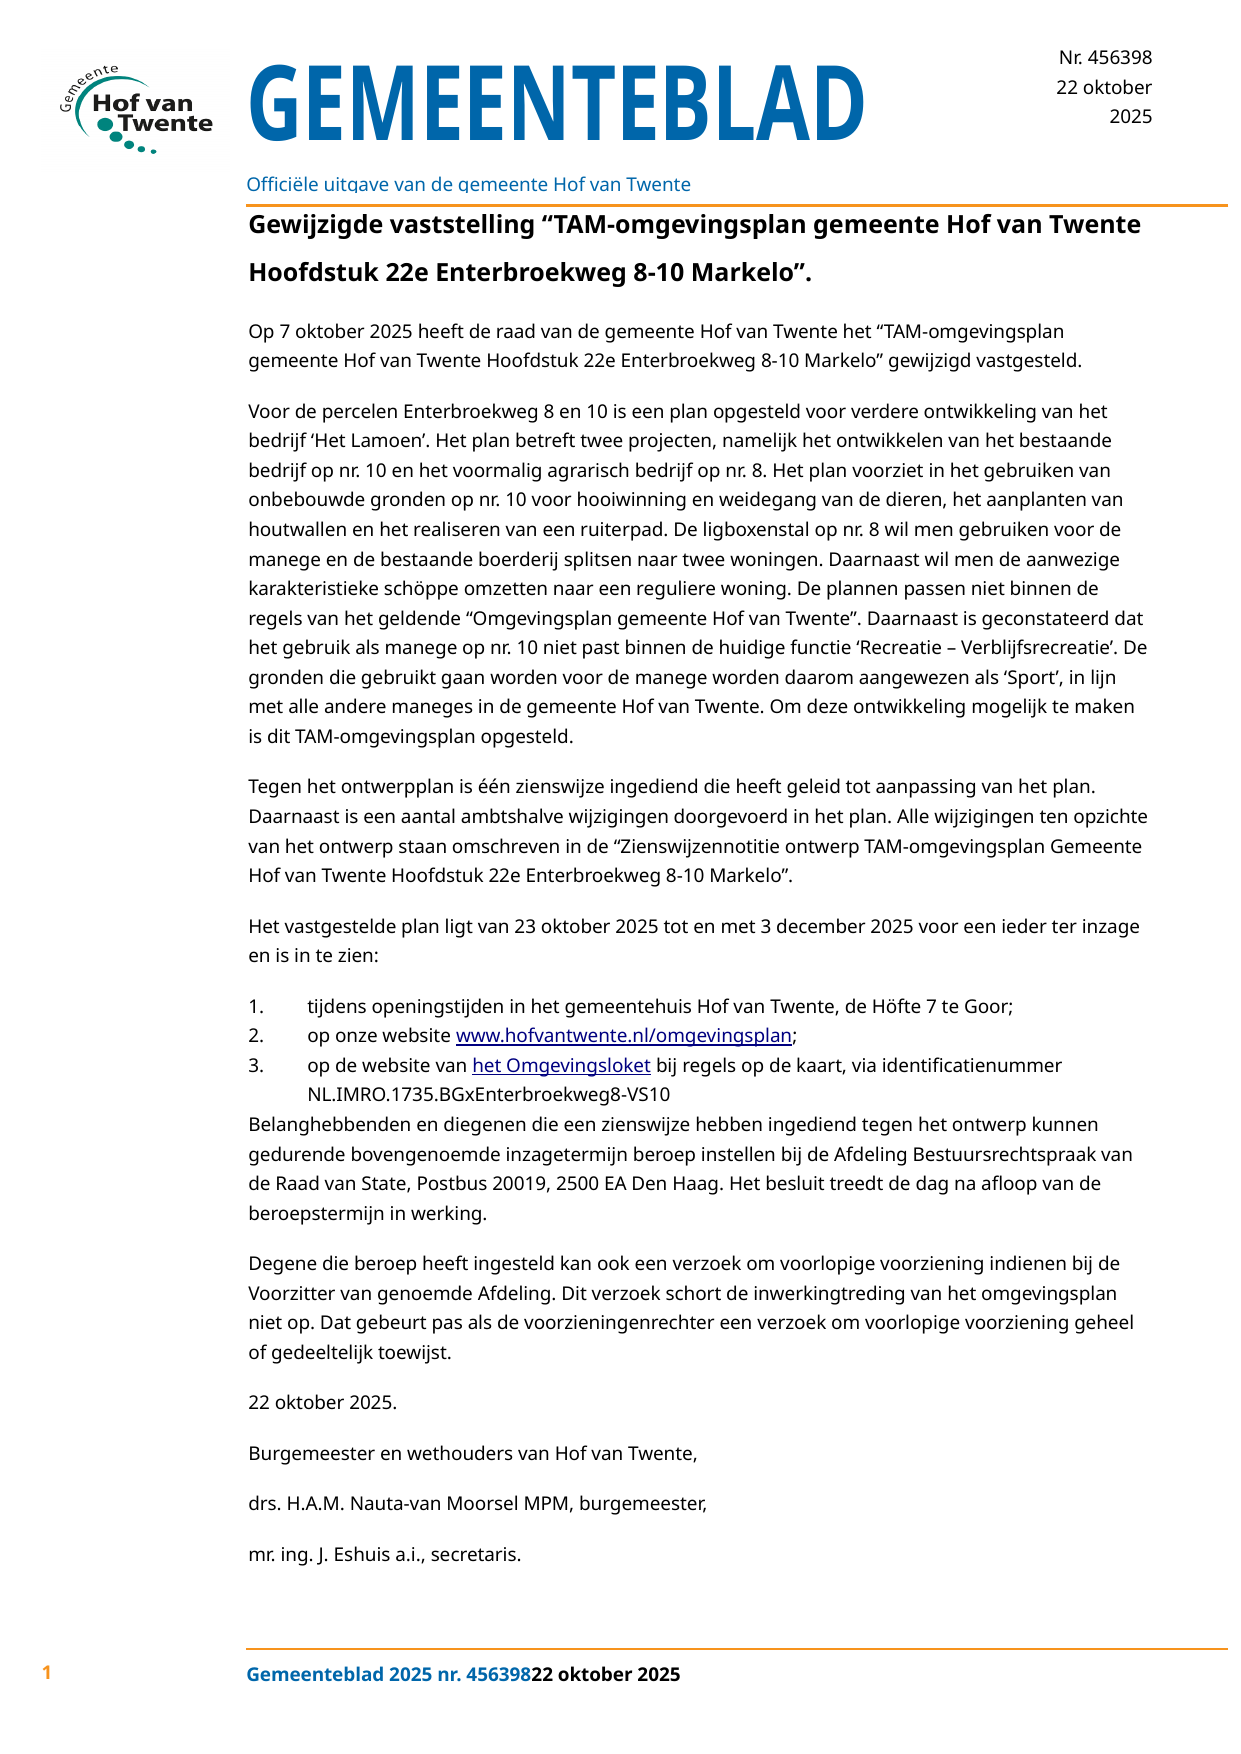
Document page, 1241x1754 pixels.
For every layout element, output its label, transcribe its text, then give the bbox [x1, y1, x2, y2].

picture [41, 47, 231, 172]
text Gewijzigde vaststelling “TAM-omgevingsplan gemeente Hof van Twente Hoofdstuk 22e Enterbroekweg 8-10 Markelo”. [248, 207, 1152, 288]
text Het vastgestelde plan ligt van 23 oktober 2025 tot en met 3 december 2025 voor een ieder ter inzage en is in te zien: [248, 913, 1152, 968]
text 22 oktober 2025. [248, 1389, 1152, 1415]
text Degene die beroep heeft ingesteld kan ook een verzoek om voorlopige voorziening indienen bij de Voorzitter van genoemde Afdeling. Dit verzoek schort de inwerkingtreding van het omgevingsplan niet op. Dat gebeurt pas als de voorzieningenrechter een verzoek om voorlopige voorziening geheel of gedeeltelijk toewijst. [248, 1250, 1152, 1365]
list tijdens openingstijden in het gemeentehuis Hof van Twente, de Höfte 7 te Goor; [248, 993, 1152, 1019]
list op de website van het Omgevingsloket bij regels op de kaart, via identificatienummer NL.IMRO.1735.BGxEnterbroekweg8-VS10 [248, 1052, 1152, 1107]
text Tegen het ontwerpplan is één zienswijze ingediend die heeft geleid tot aanpassing van het plan. Daarnaast is een aantal ambtshalve wijzigingen doorgevoerd in het plan. Alle wijzigingen ten opzichte van het ontwerp staan omschreven in de “Zienswijzennotitie ontwerp TAM-omgevingsplan Gemeente Hof van Twente Hoofdstuk 22e Enterbroekweg 8-10 Markelo”. [248, 774, 1152, 888]
text drs. H.A.M. Nauta-van Moorsel MPM, burgemeester, [248, 1490, 1152, 1516]
text Belanghebbenden en diegenen die een zienswijze hebben ingediend tegen het ontwerp kunnen gedurende bovengenoemde inzagetermijn beroep instellen bij de Afdeling Bestuursrechtspraak van de Raad van State, Postbus 20019, 2500 EA Den Haag. Het besluit treedt de dag na afloop van de beroepstermijn in werking. [248, 1111, 1152, 1226]
text mr. ing. J. Eshuis a.i., secretaris. [248, 1541, 1152, 1567]
text Op 7 oktober 2025 heeft de raad van de gemeente Hof van Twente het “TAM-omgevingsplan gemeente Hof van Twente Hoofdstuk 22e Enterbroekweg 8-10 Markelo” gewijzigd vastgesteld. [248, 318, 1152, 373]
list op onze website www.hofvantwente.nl/omgevingsplan; [248, 1022, 1152, 1048]
text Burgemeester en wethouders van Hof van Twente, [248, 1440, 1152, 1466]
text Voor de percelen Enterbroekweg 8 en 10 is een plan opgesteld voor verdere ontwikkeling van het bedrijf ‘Het Lamoen’. Het plan betreft twee projecten, namelijk het ontwikkelen van het bestaande bedrijf op nr. 10 en het voormalig agrarisch bedrijf op nr. 8. Het plan voorziet in het gebruiken van onbebouwde gronden op nr. 10 voor hooiwinning en weidegang van de dieren, het aanplanten van houtwallen en het realiseren van een ruiterpad. De ligboxenstal op nr. 8 wil men gebruiken voor de manege en de bestaande boerderij splitsen naar twee woningen. Daarnaast wil men de aanwezige karakteristieke schöppe omzetten naar een reguliere woning. De plannen passen niet binnen de regels van het geldende “Omgevingsplan gemeente Hof van Twente”. Daarnaast is geconstateerd dat het gebruik als manege op nr. 10 niet past binnen de huidige functie ‘Recreatie – Verblijfsrecreatie’. De gronden die gebruikt gaan worden voor de manege worden daarom aangewezen als ‘Sport’, in lijn met alle andere maneges in de gemeente Hof van Twente. Om deze ontwikkeling mogelijk te maken is dit TAM-omgevingsplan opgesteld. [248, 398, 1152, 749]
